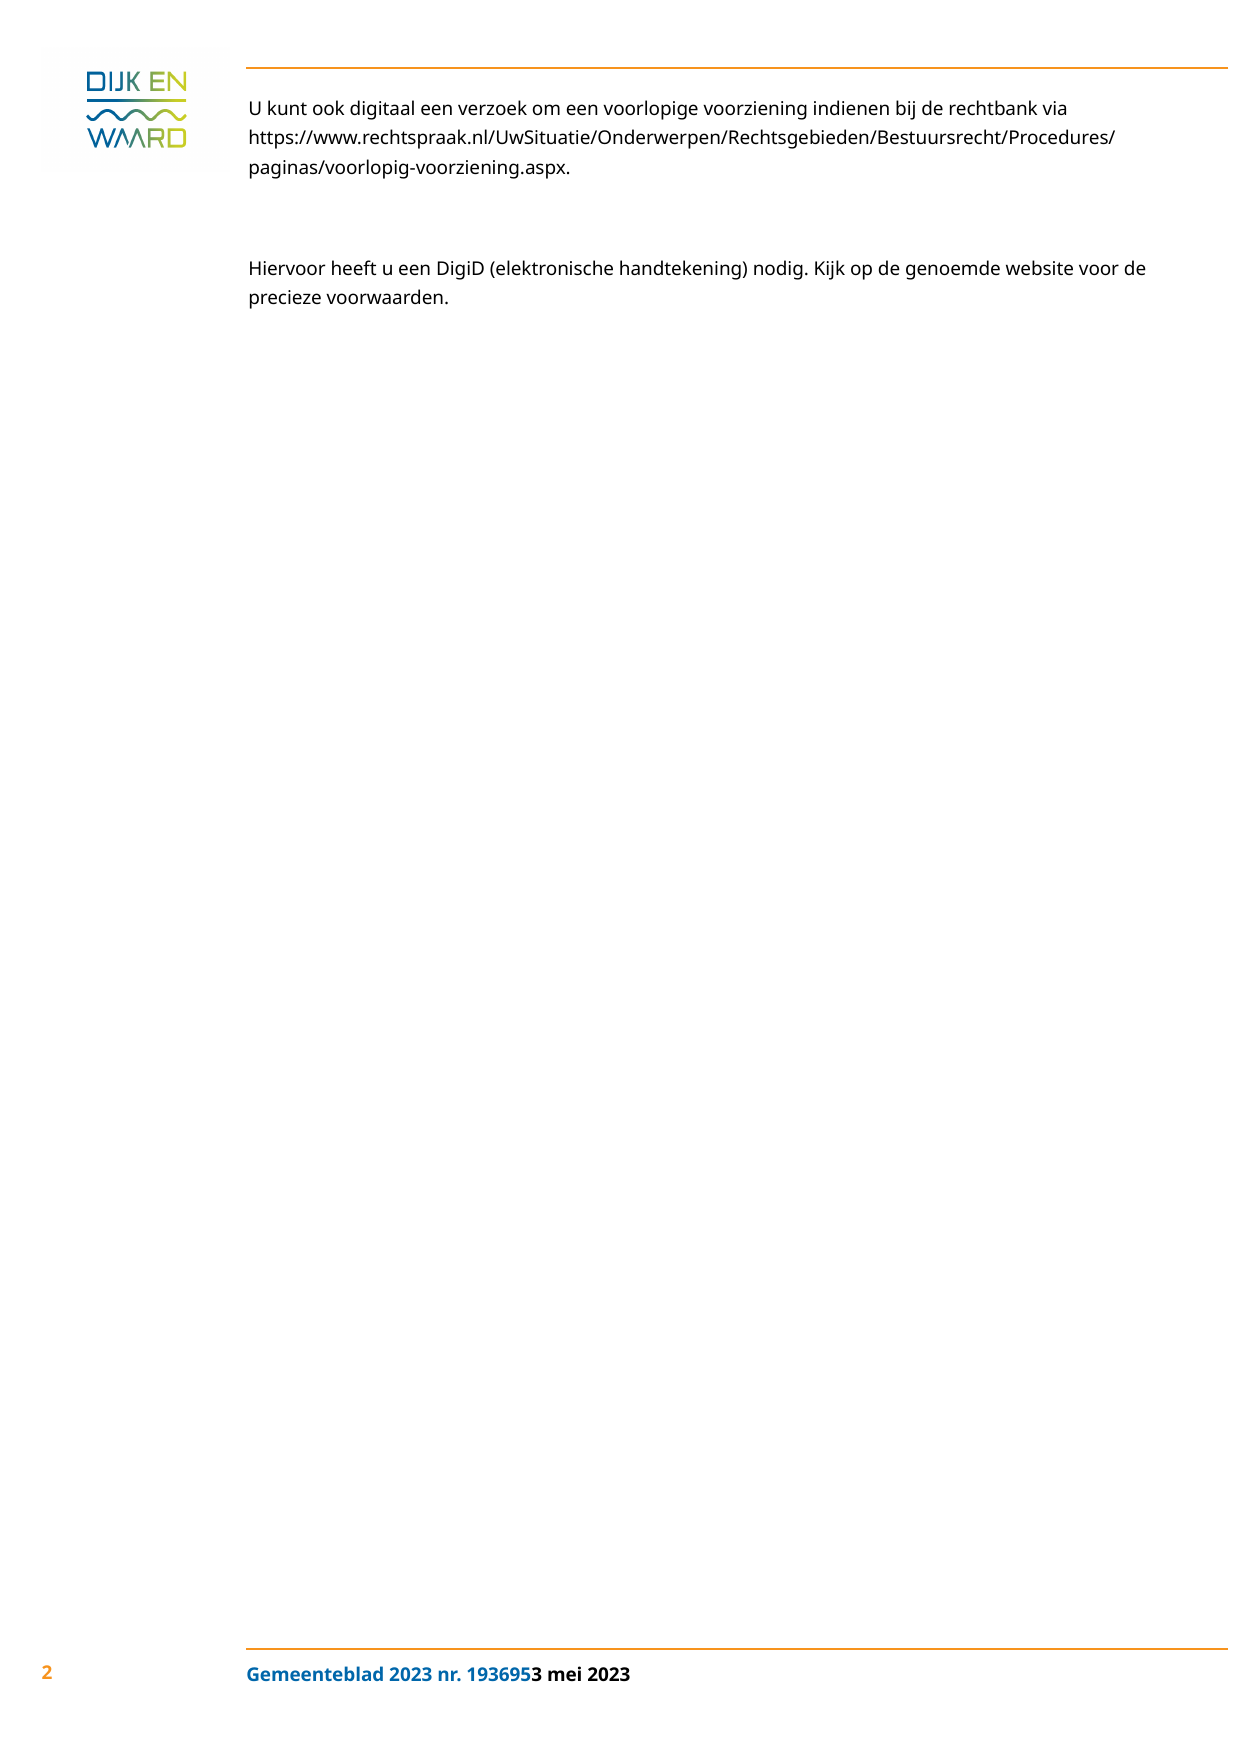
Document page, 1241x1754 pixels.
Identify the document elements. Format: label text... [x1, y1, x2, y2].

text Hiervoor heeft u een DigiD (elektronische handtekening) nodig. Kijk op de genoemde website voor de precieze voorwaarden. [248, 255, 1152, 310]
picture [41, 47, 231, 172]
text U kunt ook digitaal een verzoek om een voorlopige voorziening indienen bij de rechtbank via https://www.rechtspraak.nl/UwSituatie/Onderwerpen/Rechtsgebieden/Bestuursrecht/Procedures/paginas/voorlopig-voorziening.aspx. [248, 95, 1152, 180]
